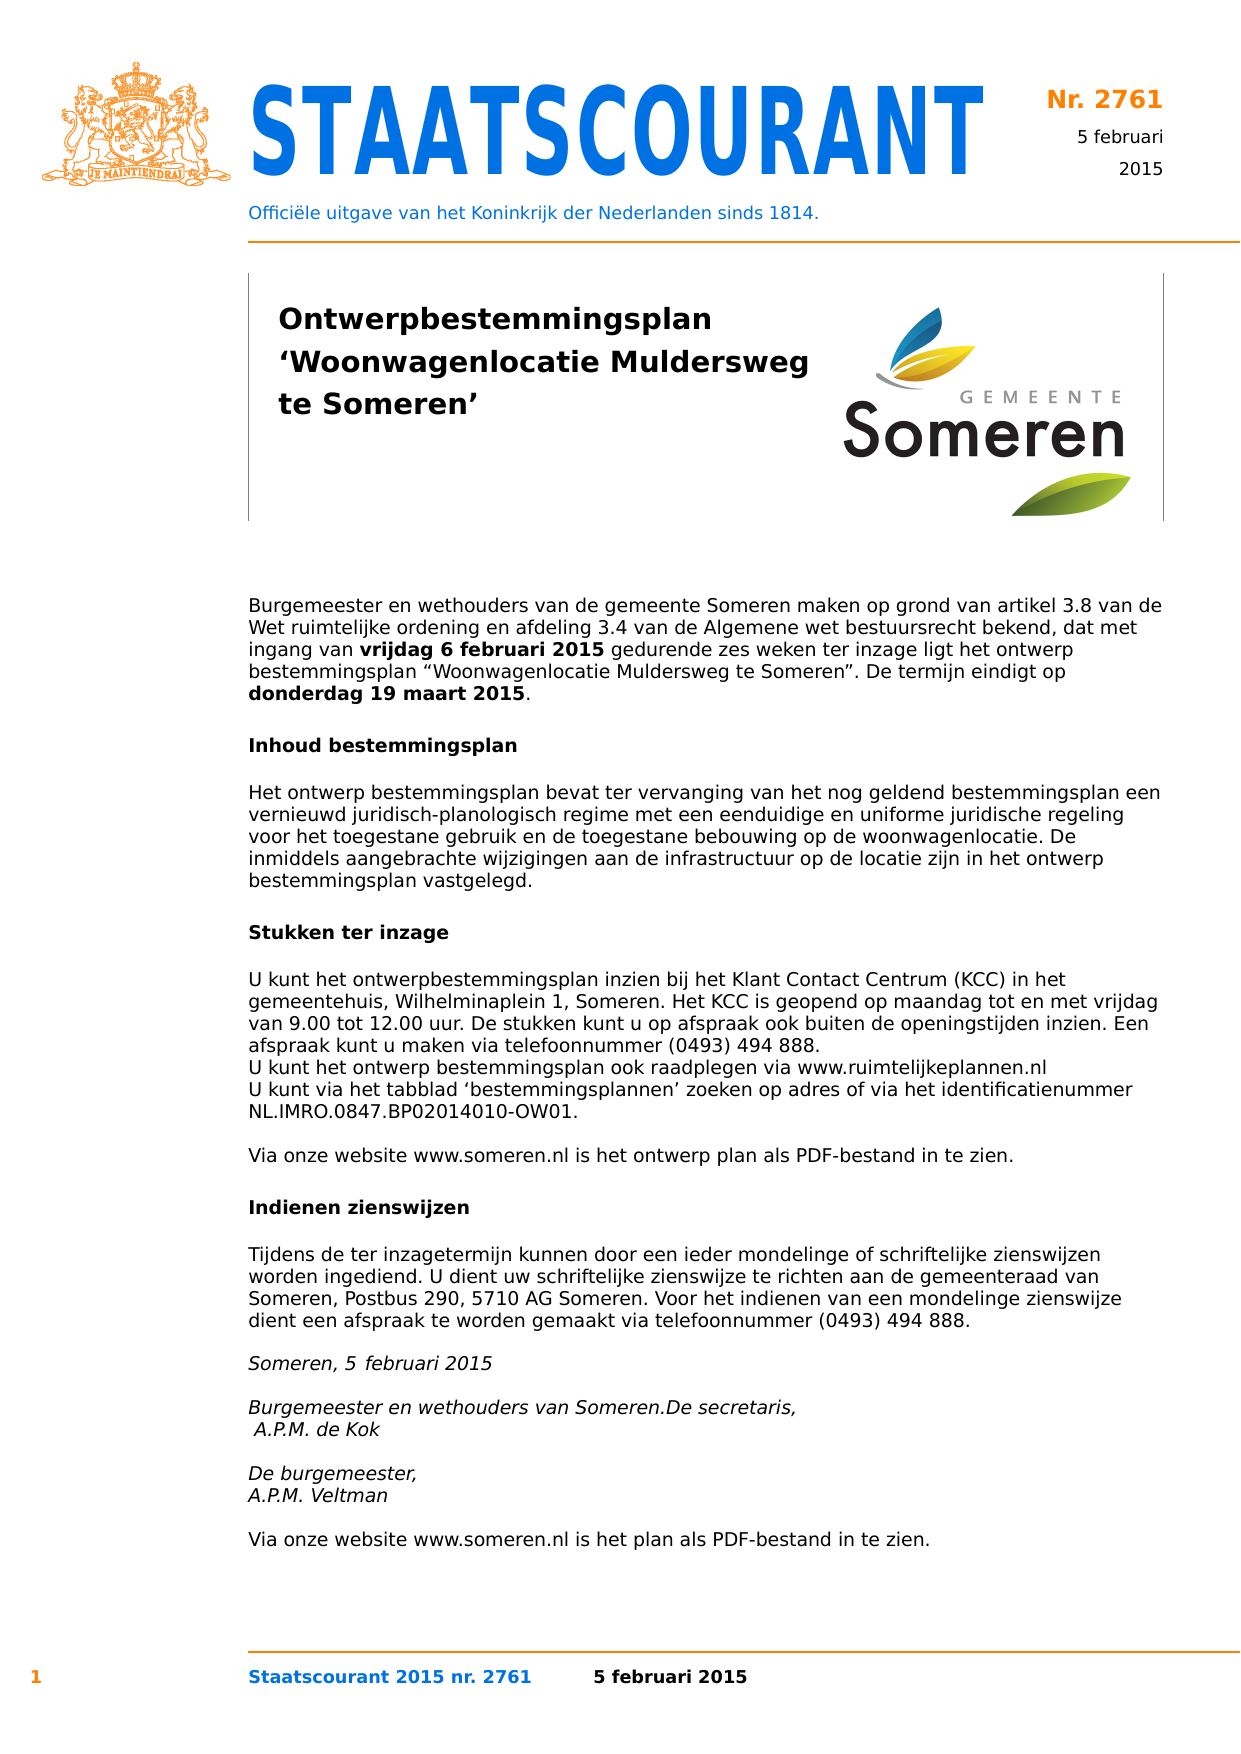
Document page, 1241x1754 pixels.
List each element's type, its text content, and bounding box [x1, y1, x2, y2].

text Via onze website www.someren.nl is het ontwerp plan als PDF-bestand in te zien. [248, 1144, 1163, 1167]
text Via onze website www.someren.nl is het plan als PDF-bestand in te zien. [248, 1529, 1163, 1551]
table_header Nr. 2761 [998, 62, 1240, 121]
table_cell 5 februari [998, 121, 1240, 153]
subtitle Inhoud bestemmingsplan [248, 735, 1163, 757]
picture [838, 302, 1134, 521]
text Someren, 5 februari 2015 [248, 1353, 1163, 1375]
table_cell 2015 [998, 153, 1240, 203]
picture [41, 62, 231, 186]
text U kunt het ontwerp bestemmingsplan ook raadplegen via www.ruimtelijkeplannen.nl [248, 1057, 1163, 1079]
text U kunt het ontwerpbestemmingsplan inzien bij het Klant Contact Centrum (KCC) in het gemeentehuis, Wilhelminaplein 1, Someren. Het KCC is geopend op maandag tot en met vrijdag van 9.00 tot 12.00 uur. De stukken kunt u op afspraak ook buiten de openingstijden inzien. Een afspraak kunt u maken via telefoonnummer (0493) 494 888. [248, 969, 1163, 1057]
text Tijdens de ter inzagetermijn kunnen door een ieder mondelinge of schriftelijke zienswijzen worden ingediend. U dient uw schriftelijke zienswijze te richten aan de gemeenteraad van Someren, Postbus 290, 5710 AG Someren. Voor het indienen van een mondelinge zienswijze dient een afspraak te worden gemaakt via telefoonnummer (0493) 494 888. [248, 1243, 1163, 1331]
text Burgemeester en wethouders van Someren.De secretaris, A.P.M. de Kok [248, 1397, 1163, 1441]
subtitle Ontwerpbestemmingsplan ‘Woonwagenlocatie Muldersweg te Someren’ [249, 273, 1163, 521]
text Burgemeester en wethouders van de gemeente Someren maken op grond van artikel 3.8 van de Wet ruimtelijke ordening en afdeling 3.4 van de Algemene wet bestuursrecht bekend, dat met ingang van vrijdag 6 februari 2015 gedurende zes weken ter inzage ligt het ontwerp bestemmingsplan “Woonwagenlocatie Muldersweg te Someren”. De termijn eindigt op donderdag 19 maart 2015. [248, 595, 1163, 705]
text Het ontwerp bestemmingsplan bevat ter vervanging van het nog geldend bestemmingsplan een vernieuwd juridisch-planologisch regime met een eenduidige en uniforme juridische regeling voor het toegestane gebruik en de toegestane bebouwing op de woonwagenlocatie. De inmiddels aangebrachte wijzigingen aan de infrastructuur op de locatie zijn in het ontwerp bestemmingsplan vastgelegd. [248, 782, 1163, 892]
table_cell Officiële uitgave van het Koninkrijk der Nederlanden sinds 1814. [248, 203, 1240, 241]
subtitle Stukken ter inzage [248, 922, 1163, 944]
text De burgemeester, A.P.M. Veltman [248, 1463, 1163, 1507]
text U kunt via het tabblad ‘bestemmingsplannen’ zoeken op adres of via het identificatienummer NL.IMRO.0847.BP02014010-OW01. [248, 1079, 1163, 1123]
subtitle Indienen zienswijzen [248, 1197, 1163, 1218]
table_header [25, 62, 248, 241]
table_header STAATSCOURANT [248, 62, 998, 203]
